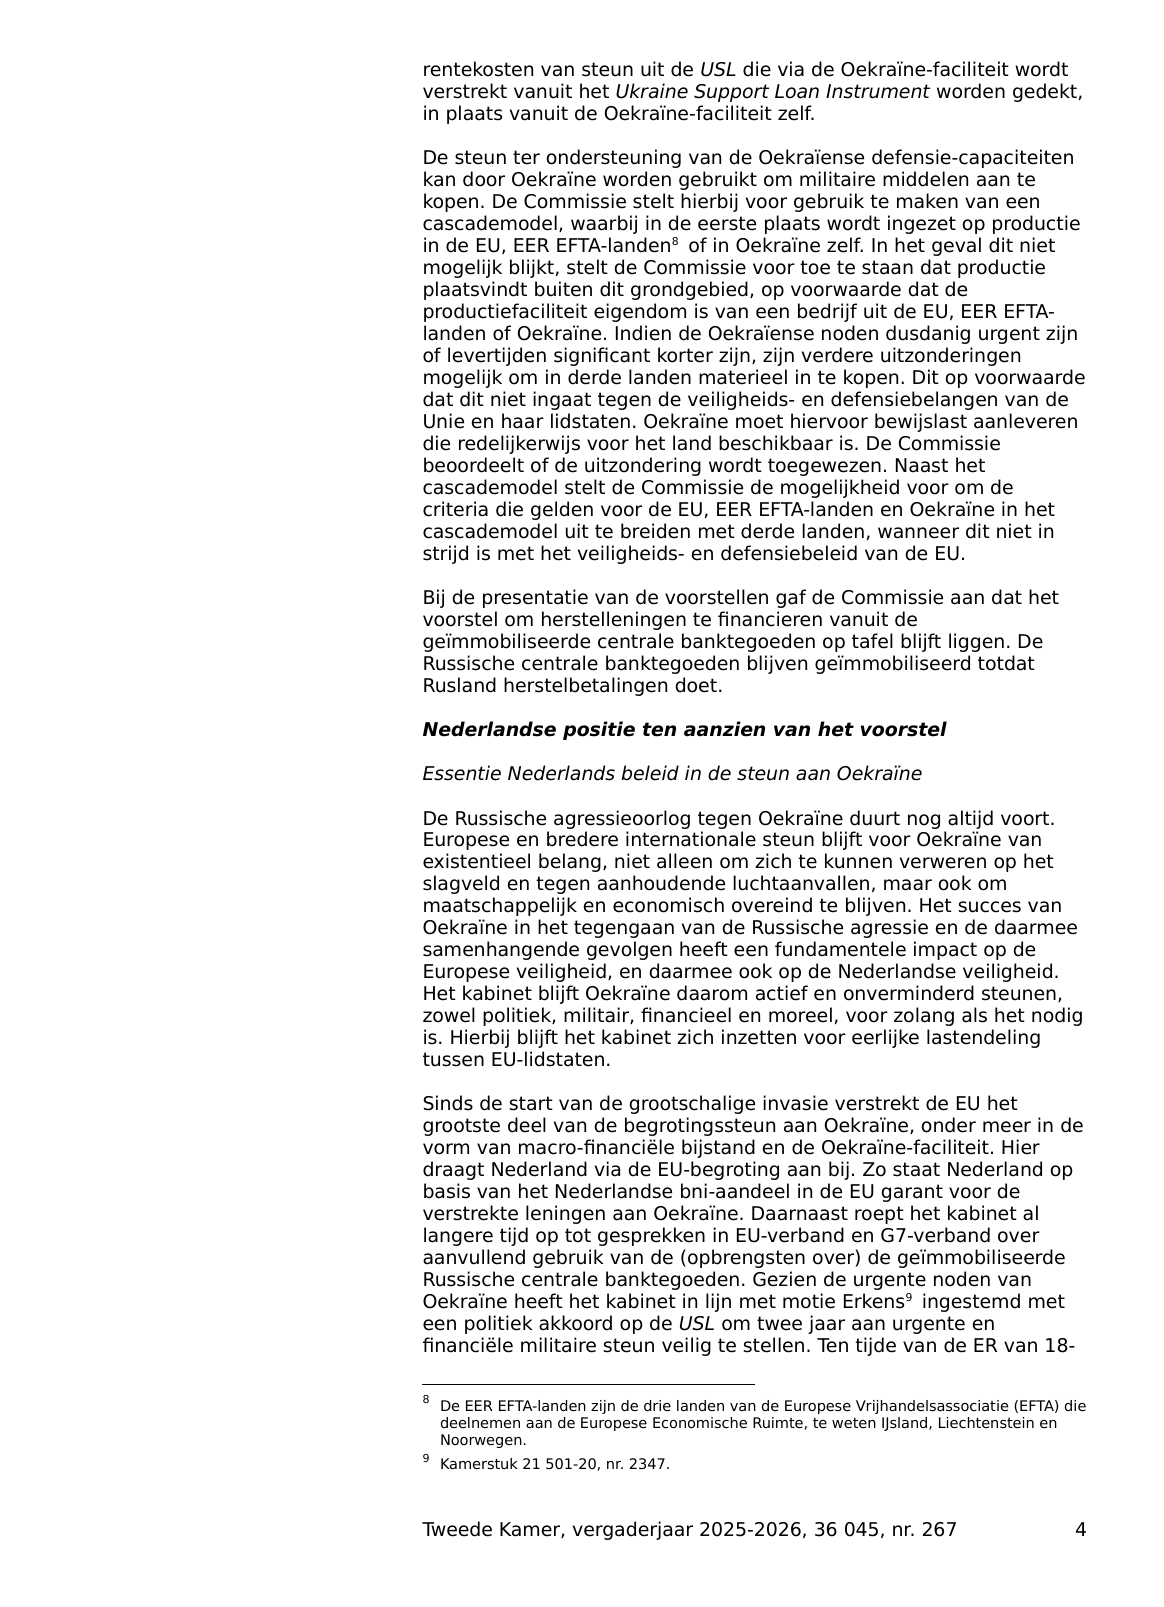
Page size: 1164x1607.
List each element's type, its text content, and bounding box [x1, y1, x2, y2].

text Bij de presentatie van de voorstellen gaf de Commissie aan dat het voorstel om herstelleningen te financieren vanuit de geïmmobiliseerde centrale banktegoeden op tafel blijft liggen. De Russische centrale banktegoeden blijven geïmmobiliseerd totdat Rusland herstelbetalingen doet. [422, 587, 1087, 697]
subtitle Essentie Nederlands beleid in de steun aan Oekraïne [422, 763, 1087, 785]
text Sinds de start van de grootschalige invasie verstrekt de EU het grootste deel van de begrotingssteun aan Oekraïne, onder meer in de vorm van macro-financiële bijstand en de Oekraïne-faciliteit. Hier draagt Nederland via de EU-begroting aan bij. Zo staat Nederland op basis van het Nederlandse bni-aandeel in de EU garant voor de verstrekte leningen aan Oekraïne. Daarnaast roept het kabinet al langere tijd op tot gesprekken in EU-verband en G7-verband over aanvullend gebruik van de (opbrengsten over) de geïmmobiliseerde Russische centrale banktegoeden. Gezien de urgente noden van Oekraïne heeft het kabinet in lijn met motie Erkens ingestemd met een politiek akkoord op de USL om twee jaar aan urgente en financiële militaire steun veilig te stellen. Ten tijde van de ER van 18- [422, 1093, 1087, 1357]
text De Russische agressieoorlog tegen Oekraïne duurt nog altijd voort. Europese en bredere internationale steun blijft voor Oekraïne van existentieel belang, niet alleen om zich te kunnen verweren op het slagveld en tegen aanhoudende luchtaanvallen, maar ook om maatschappelijk en economisch overeind te blijven. Het succes van Oekraïne in het tegengaan van de Russische agressie en de daarmee samenhangende gevolgen heeft een fundamentele impact op de Europese veiligheid, en daarmee ook op de Nederlandse veiligheid. Het kabinet blijft Oekraïne daarom actief en onverminderd steunen, zowel politiek, militair, financieel en moreel, voor zolang als het nodig is. Hierbij blijft het kabinet zich inzetten voor eerlijke lastendeling tussen EU-lidstaten. [422, 807, 1087, 1071]
text De EER EFTA-landen zijn de drie landen van de Europese Vrijhandelsassociatie (EFTA) die deelnemen aan de Europese Economische Ruimte, te weten IJsland, Liechtenstein en Noorwegen. [422, 1393, 1087, 1449]
subtitle Nederlandse positie ten aanzien van het voorstel [422, 719, 1087, 741]
text De steun ter ondersteuning van de Oekraïense defensie-capaciteiten kan door Oekraïne worden gebruikt om militaire middelen aan te kopen. De Commissie stelt hierbij voor gebruik te maken van een cascademodel, waarbij in de eerste plaats wordt ingezet op productie in de EU, EER EFTA-landen of in Oekraïne zelf. In het geval dit niet mogelijk blijkt, stelt de Commissie voor toe te staan dat productie plaatsvindt buiten dit grondgebied, op voorwaarde dat de productiefaciliteit eigendom is van een bedrijf uit de EU, EER EFTA-landen of Oekraïne. Indien de Oekraïense noden dusdanig urgent zijn of levertijden significant korter zijn, zijn verdere uitzonderingen mogelijk om in derde landen materieel in te kopen. Dit op voorwaarde dat dit niet ingaat tegen de veiligheids- en defensiebelangen van de Unie en haar lidstaten. Oekraïne moet hiervoor bewijslast aanleveren die redelijkerwijs voor het land beschikbaar is. De Commissie beoordeelt of de uitzondering wordt toegewezen. Naast het cascademodel stelt de Commissie de mogelijkheid voor om de criteria die gelden voor de EU, EER EFTA-landen en Oekraïne in het cascademodel uit te breiden met derde landen, wanneer dit niet in strijd is met het veiligheids- en defensiebeleid van de EU. [422, 147, 1087, 565]
text rentekosten van steun uit de USL die via de Oekraïne-faciliteit wordt verstrekt vanuit het Ukraine Support Loan Instrument worden gedekt, in plaats vanuit de Oekraïne-faciliteit zelf. [422, 59, 1087, 125]
text Kamerstuk 21 501-20, nr. 2347. [422, 1452, 1087, 1474]
